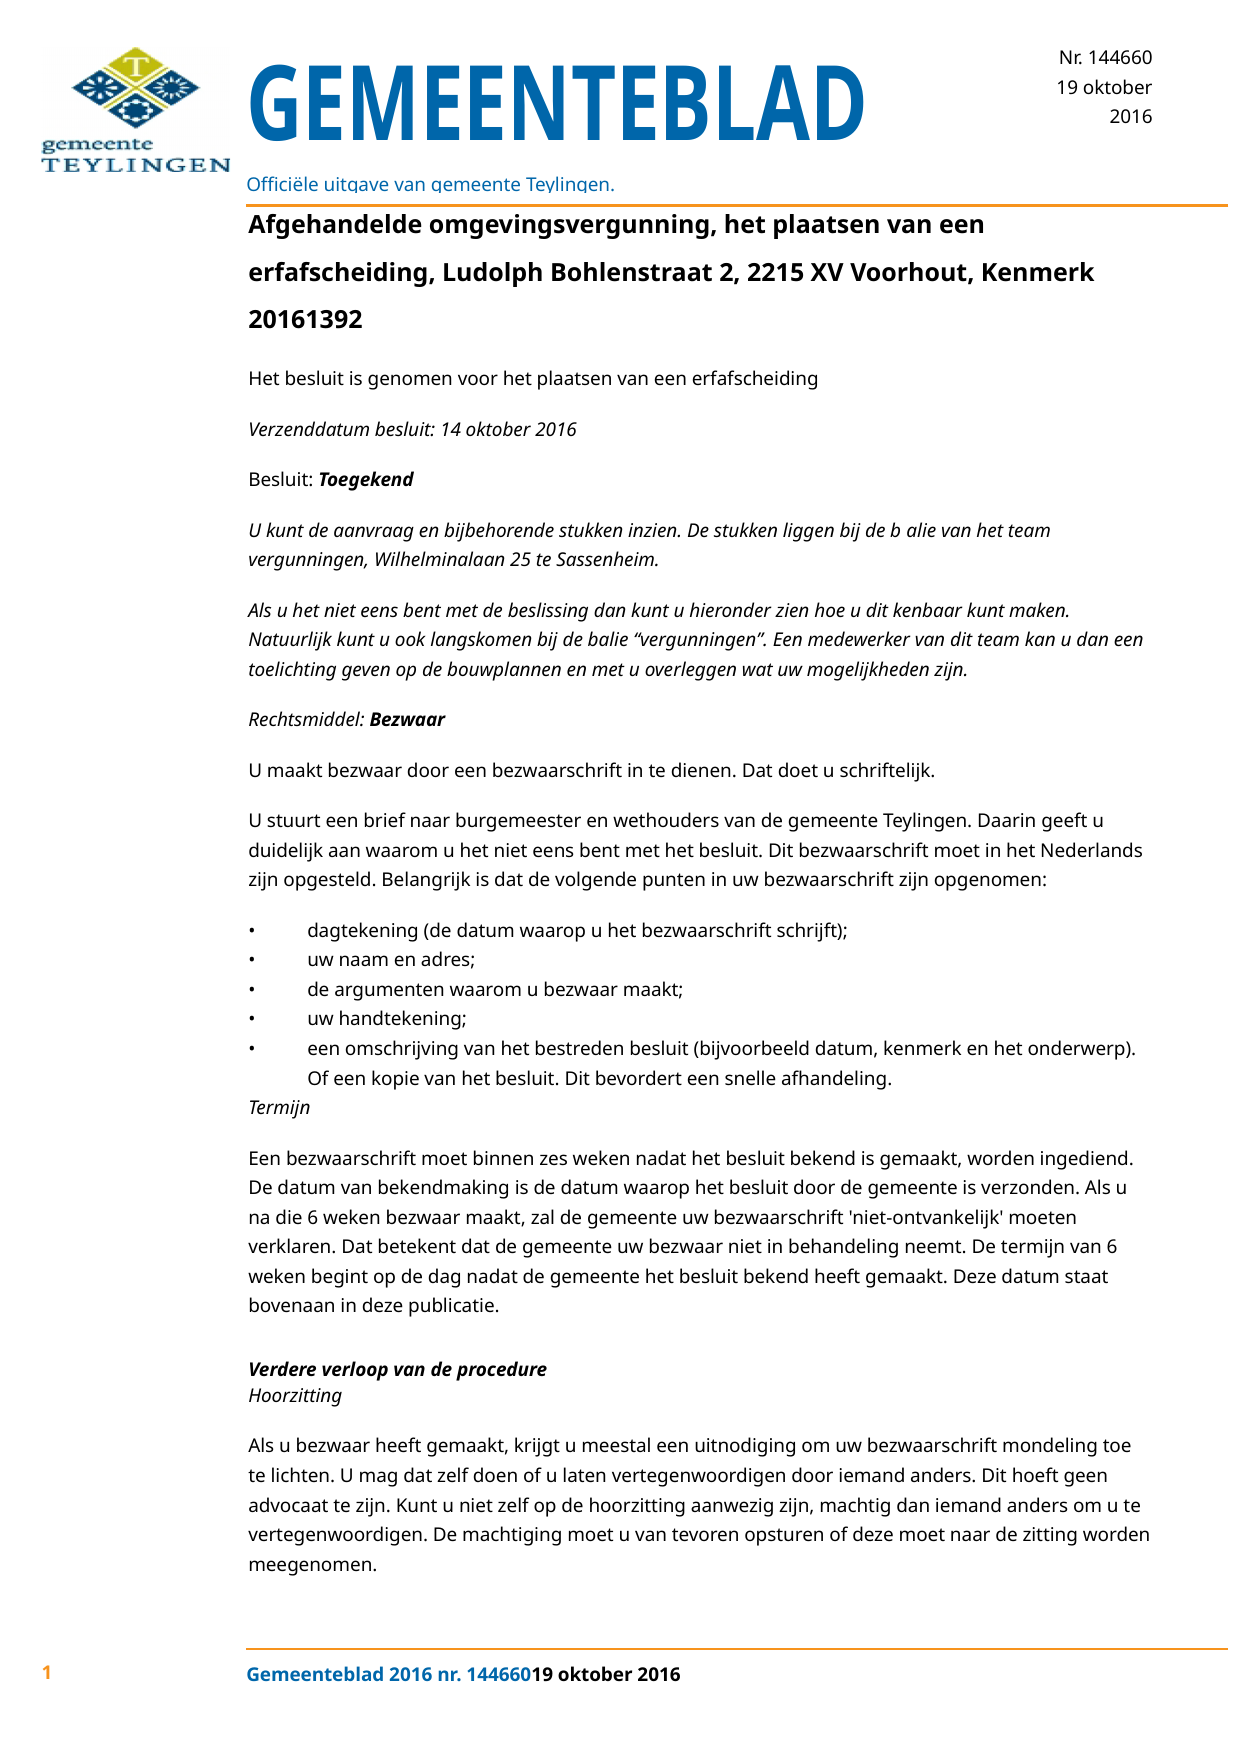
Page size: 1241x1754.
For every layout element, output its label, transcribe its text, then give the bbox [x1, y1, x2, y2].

text U stuurt een brief naar burgemeester en wethouders van de gemeente Teylingen. Daarin geeft u duidelijk aan waarom u het niet eens bent met het besluit. Dit bezwaarschrift moet in het Nederlands zijn opgesteld. Belangrijk is dat de volgende punten in uw bezwaarschrift zijn opgenomen: [248, 807, 1152, 892]
text Termijn [248, 1094, 1152, 1120]
list uw handtekening; [248, 1006, 1152, 1031]
text Verzenddatum besluit: 14 oktober 2016 [248, 416, 1152, 442]
picture [41, 47, 231, 172]
text Verdere verloop van de procedure [248, 1357, 1152, 1382]
text U maakt bezwaar door een bezwaarschrift in te dienen. Dat doet u schriftelijk. [248, 757, 1152, 782]
list de argumenten waarom u bezwaar maakt; [248, 976, 1152, 1002]
text Als u bezwaar heeft gemaakt, krijgt u meestal een uitnodiging om uw bezwaarschrift mondeling toe te lichten. U mag dat zelf doen of u laten vertegenwoordigen door iemand anders. Dit hoeft geen advocaat te zijn. Kunt u niet zelf op de hoorzitting aanwezig zijn, machtig dan iemand anders om u te vertegenwoordigen. De machtiging moet u van tevoren opsturen of deze moet naar de zitting worden meegenomen. [248, 1433, 1152, 1577]
text Rechtsmiddel: Bezwaar [248, 706, 1152, 732]
list dagtekening (de datum waarop u het bezwaarschrift schrijft); [248, 917, 1152, 942]
text Hoorzitting [248, 1382, 1152, 1408]
text Besluit: Toegekend [248, 466, 1152, 492]
text Het besluit is genomen voor het plaatsen van een erfafscheiding [248, 366, 1152, 391]
text Een bezwaarschrift moet binnen zes weken nadat het besluit bekend is gemaakt, worden ingediend. De datum van bekendmaking is de datum waarop het besluit door de gemeente is verzonden. Als u na die 6 weken bezwaar maakt, zal de gemeente uw bezwaarschrift 'niet-ontvankelijk' moeten verklaren. Dat betekent dat de gemeente uw bezwaar niet in behandeling neemt. De termijn van 6 weken begint op de dag nadat de gemeente het besluit bekend heeft gemaakt. Deze datum staat bovenaan in deze publicatie. [248, 1145, 1152, 1318]
list een omschrijving van het bestreden besluit (bijvoorbeeld datum, kenmerk en het onderwerp). Of een kopie van het besluit. Dit bevordert een snelle afhandeling. [248, 1035, 1152, 1090]
text Als u het niet eens bent met de beslissing dan kunt u hieronder zien hoe u dit kenbaar kunt maken. Natuurlijk kunt u ook langskomen bij de balie “vergunningen”. Een medewerker van dit team kan u dan een toelichting geven op de bouwplannen en met u overleggen wat uw mogelijkheden zijn. [248, 597, 1152, 682]
text Afgehandelde omgevingsvergunning, het plaatsen van een erfafscheiding, Ludolph Bohlenstraat 2, 2215 XV Voorhout, Kenmerk 20161392 [248, 207, 1152, 336]
text U kunt de aanvraag en bijbehorende stukken inzien. De stukken liggen bij de b alie van het team vergunningen, Wilhelminalaan 25 te Sassenheim. [248, 517, 1152, 572]
list uw naam en adres; [248, 946, 1152, 972]
